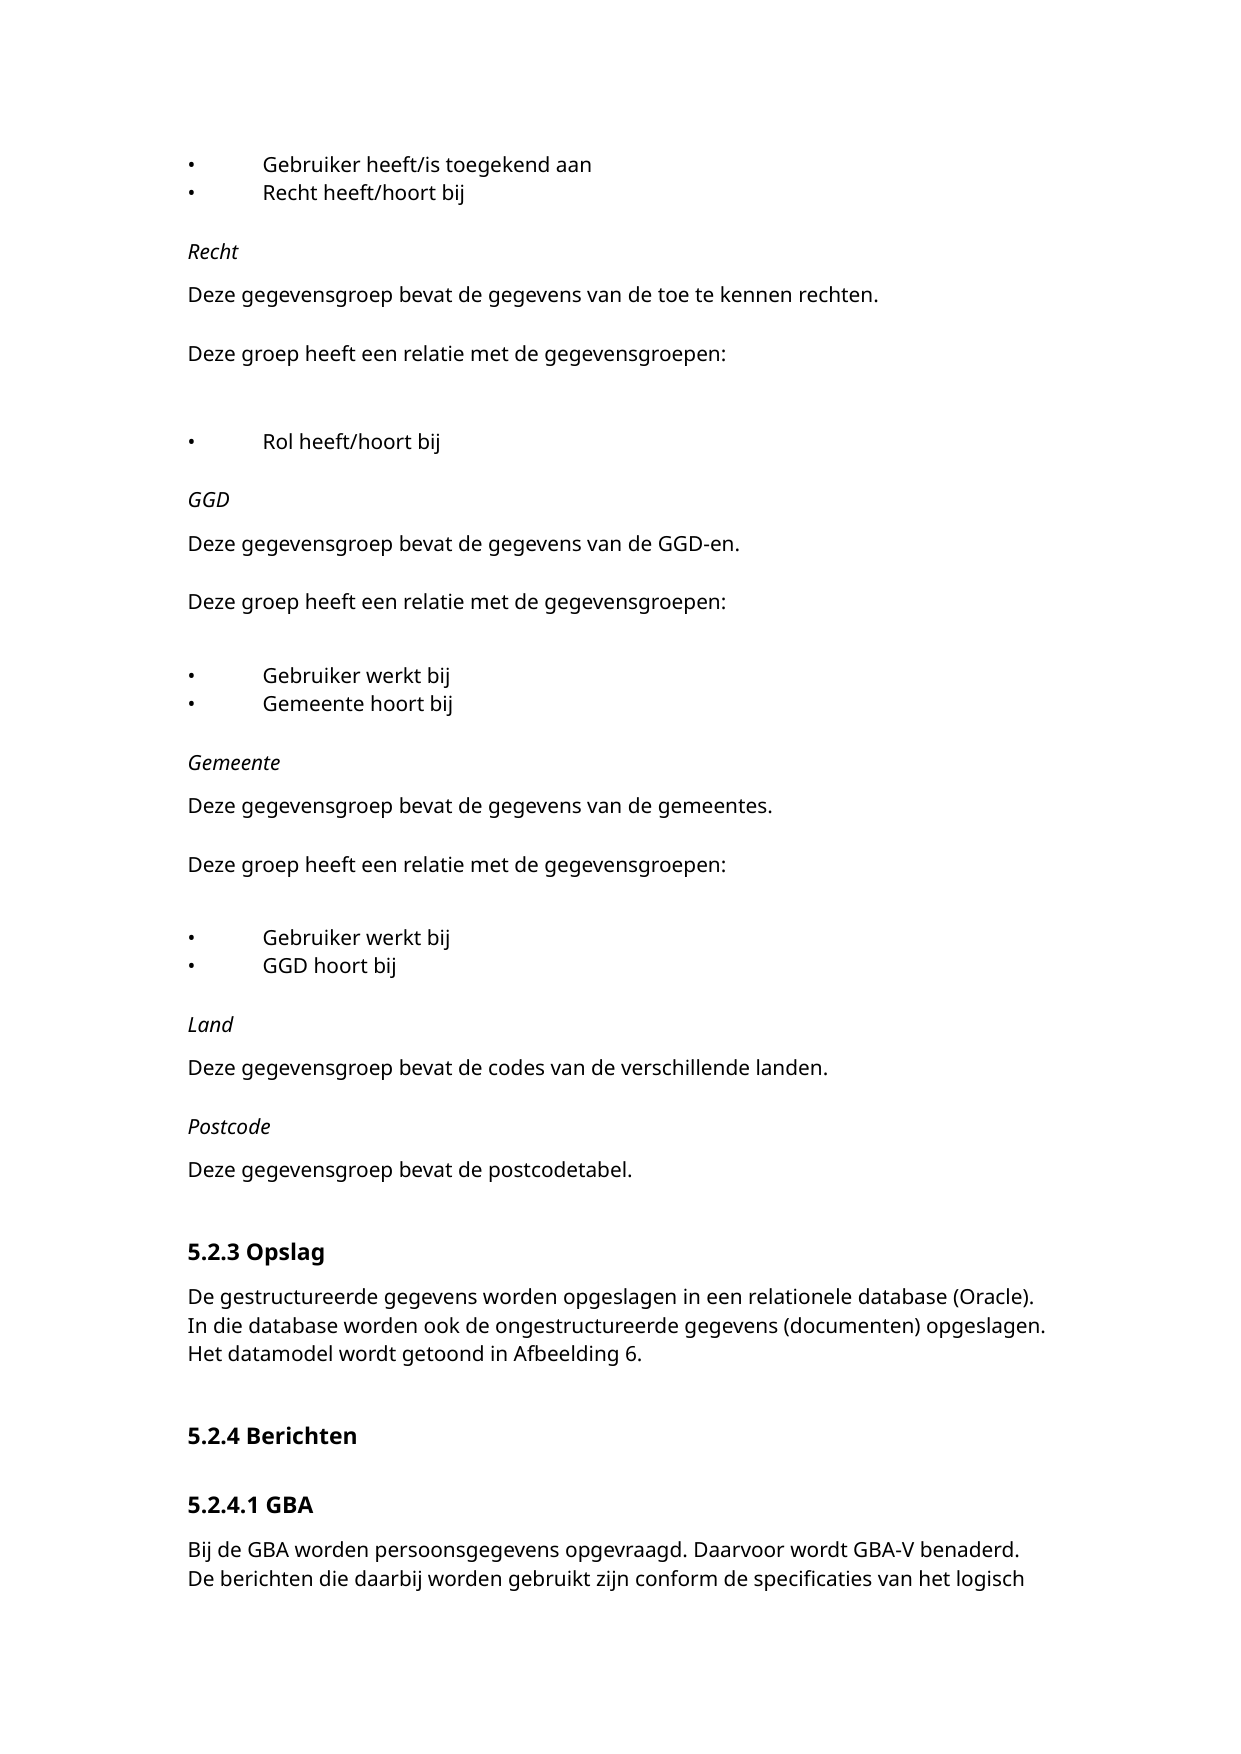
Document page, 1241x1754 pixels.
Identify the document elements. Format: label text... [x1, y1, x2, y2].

list GGD hoort bij [187, 952, 1053, 980]
text Postcode [187, 1112, 1053, 1140]
list Gemeente hoort bij [187, 689, 1053, 718]
list Gebruiker werkt bij [187, 661, 1053, 689]
text Deze gegevensgroep bevat de gegevens van de GGD-en. [187, 529, 1053, 557]
text Gemeente [187, 748, 1053, 776]
text Deze gegevensgroep bevat de gegevens van de gemeentes. [187, 791, 1053, 820]
list Rol heeft/hoort bij [187, 427, 1053, 456]
text GGD [187, 486, 1053, 514]
text Deze gegevensgroep bevat de postcodetabel. [187, 1155, 1053, 1184]
text De gestructureerde gegevens worden opgeslagen in een relationele database (Oracle). In die database worden ook de ongestructureerde gegevens (documenten) opgeslagen. Het datamodel wordt getoond in Afbeelding 6. [187, 1282, 1053, 1368]
text Recht [187, 237, 1053, 265]
text Deze groep heeft een relatie met de gegevensgroepen: [187, 850, 1053, 878]
text Deze gegevensgroep bevat de gegevens van de toe te kennen rechten. [187, 280, 1053, 309]
subtitle 5.2.3 Opslag [187, 1236, 1053, 1267]
list Gebruiker werkt bij [187, 923, 1053, 952]
text Deze groep heeft een relatie met de gegevensgroepen: [187, 587, 1053, 616]
subtitle 5.2.4.1 GBA [187, 1489, 1053, 1520]
text Deze gegevensgroep bevat de codes van de verschillende landen. [187, 1053, 1053, 1082]
list Gebruiker heeft/is toegekend aan [187, 150, 1053, 178]
text Deze groep heeft een relatie met de gegevensgroepen: [187, 339, 1053, 367]
text Bij de GBA worden persoonsgegevens opgevraagd. Daarvoor wordt GBA-V benaderd. De berichten die daarbij worden gebruikt zijn conform de specificaties van het logisch [187, 1535, 1053, 1592]
list Recht heeft/hoort bij [187, 178, 1053, 207]
subtitle 5.2.4 Berichten [187, 1420, 1053, 1452]
text Land [187, 1010, 1053, 1038]
